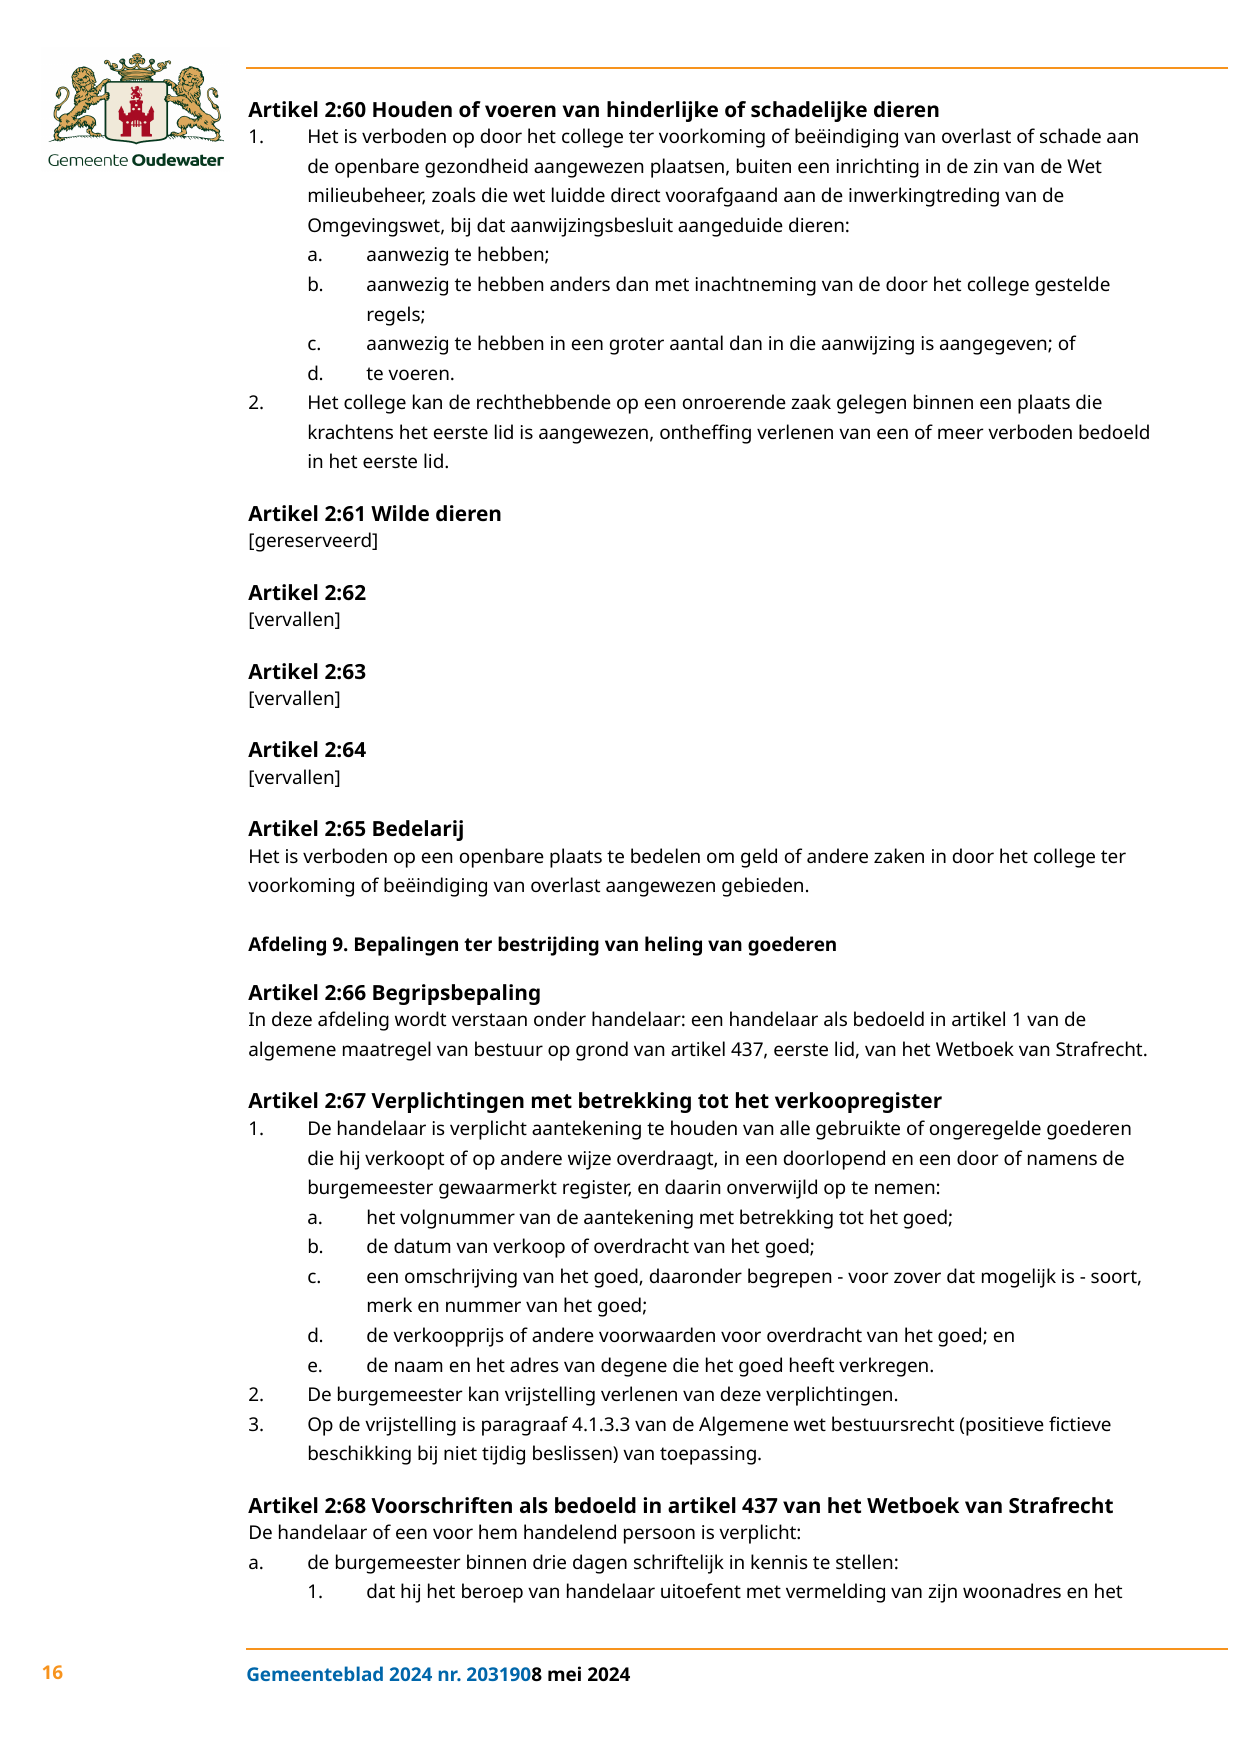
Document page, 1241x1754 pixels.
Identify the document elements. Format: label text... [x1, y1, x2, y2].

text [gereserveerd] [248, 527, 1152, 553]
text [vervallen] [248, 764, 1152, 790]
list Het is verboden op door het college ter voorkoming of beëindiging van overlast of schade aan de openbare gezondheid aangewezen plaatsen, buiten een inrichting in de zin van de Wet milieubeheer, zoals die wet luidde direct voorafgaand aan de inwerkingtreding van de Omgevingswet, bij dat aanwijzingsbesluit aangeduide dieren: [248, 123, 1152, 238]
text Artikel 2:66 Begripsbepaling [248, 978, 1152, 1007]
list de datum van verkoop of overdracht van het goed; [307, 1233, 1152, 1259]
text Afdeling 9. Bepalingen ter bestrijding van heling van goederen [248, 932, 1152, 957]
text Artikel 2:61 Wilde dieren [248, 499, 1152, 527]
list het volgnummer van de aantekening met betrekking tot het goed; [307, 1204, 1152, 1229]
list dat hij het beroep van handelaar uitoefent met vermelding van zijn woonadres en het [307, 1578, 1152, 1604]
text [vervallen] [248, 685, 1152, 711]
text [vervallen] [248, 606, 1152, 632]
list De burgemeester kan vrijstelling verlenen van deze verplichtingen. [248, 1381, 1152, 1407]
list te voeren. [307, 360, 1152, 386]
text Artikel 2:63 [248, 657, 1152, 685]
list aanwezig te hebben in een groter aantal dan in die aanwijzing is aangegeven; of [307, 330, 1152, 356]
text Artikel 2:67 Verplichtingen met betrekking tot het verkoopregister [248, 1087, 1152, 1115]
list aanwezig te hebben anders dan met inachtneming van de door het college gestelde regels; [307, 271, 1152, 326]
text De handelaar of een voor hem handelend persoon is verplicht: [248, 1519, 1152, 1545]
list een omschrijving van het goed, daaronder begrepen - voor zover dat mogelijk is - soort, merk en nummer van het goed; [307, 1263, 1152, 1318]
text Het is verboden op een openbare plaats te bedelen om geld of andere zaken in door het college ter voorkoming of beëindiging van overlast aangewezen gebieden. [248, 843, 1152, 898]
list Op de vrijstelling is paragraaf 4.1.3.3 van de Algemene wet bestuursrecht (positieve fictieve beschikking bij niet tijdig beslissen) van toepassing. [248, 1411, 1152, 1466]
text Artikel 2:64 [248, 736, 1152, 764]
text Artikel 2:62 [248, 578, 1152, 606]
list De handelaar is verplicht aantekening te houden van alle gebruikte of ongeregelde goederen die hij verkoopt of op andere wijze overdraagt, in een doorlopend en een door of namens de burgemeester gewaarmerkt register, en daarin onverwijld op te nemen: [248, 1115, 1152, 1200]
list de naam en het adres van degene die het goed heeft verkregen. [307, 1352, 1152, 1377]
list de burgemeester binnen drie dagen schriftelijk in kennis te stellen: [248, 1549, 1152, 1575]
text Artikel 2:60 Houden of voeren van hinderlijke of schadelijke dieren [248, 95, 1152, 123]
text In deze afdeling wordt verstaan onder handelaar: een handelaar als bedoeld in artikel 1 van de algemene maatregel van bestuur op grond van artikel 437, eerste lid, van het Wetboek van Strafrecht. [248, 1007, 1152, 1062]
picture [41, 47, 231, 172]
list de verkoopprijs of andere voorwaarden voor overdracht van het goed; en [307, 1322, 1152, 1348]
text Artikel 2:65 Bedelarij [248, 814, 1152, 843]
list aanwezig te hebben; [307, 242, 1152, 267]
text Artikel 2:68 Voorschriften als bedoeld in artikel 437 van het Wetboek van Strafrecht [248, 1491, 1152, 1519]
list Het college kan de rechthebbende op een onroerende zaak gelegen binnen een plaats die krachtens het eerste lid is aangewezen, ontheffing verlenen van een of meer verboden bedoeld in het eerste lid. [248, 389, 1152, 474]
